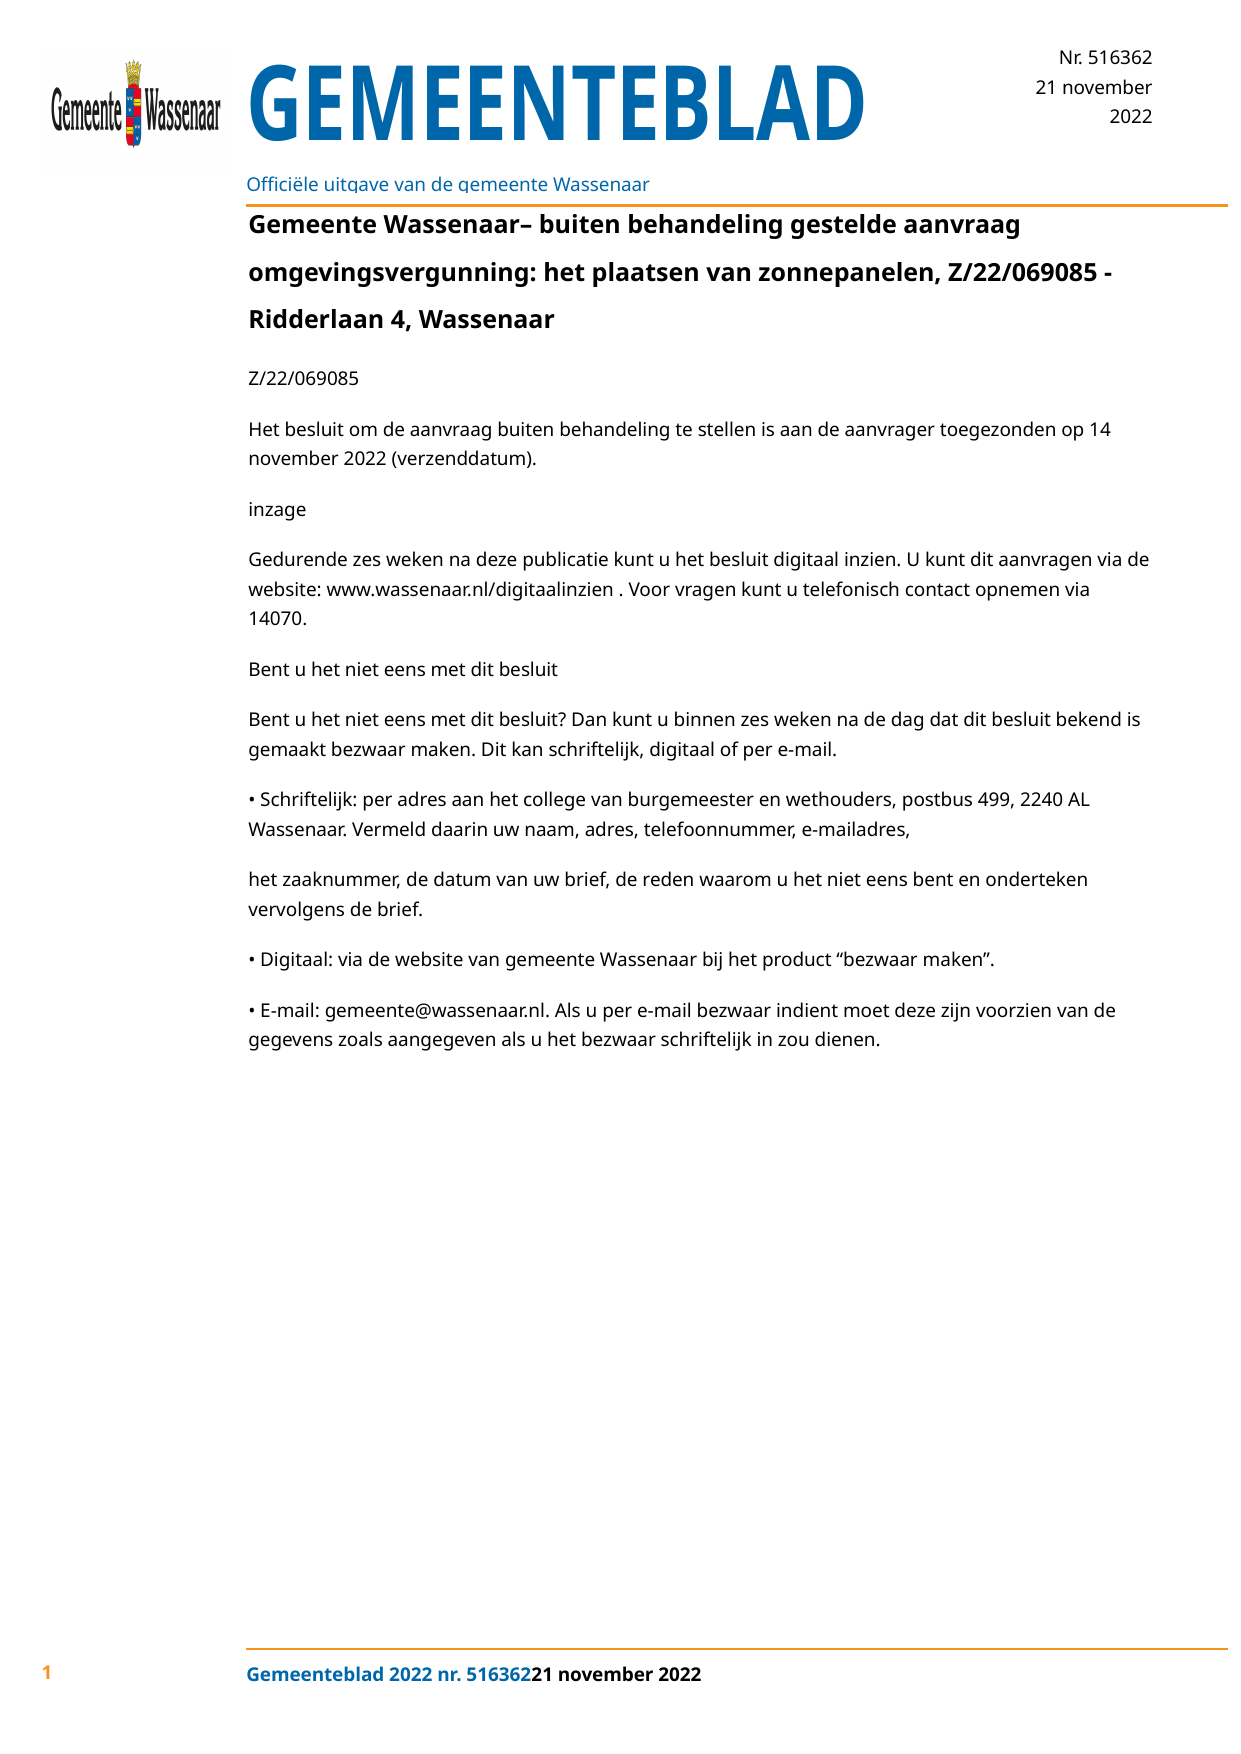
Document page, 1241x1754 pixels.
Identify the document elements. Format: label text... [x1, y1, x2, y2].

text Z/22/069085 [248, 366, 1152, 391]
text Het besluit om de aanvraag buiten behandeling te stellen is aan de aanvrager toegezonden op 14 november 2022 (verzenddatum). [248, 416, 1152, 471]
text Bent u het niet eens met dit besluit [248, 656, 1152, 682]
text Gemeente Wassenaar– buiten behandeling gestelde aanvraag omgevingsvergunning: het plaatsen van zonnepanelen, Z/22/069085 - Ridderlaan 4, Wassenaar [248, 207, 1152, 336]
text • Digitaal: via de website van gemeente Wassenaar bij het product “bezwaar maken”. [248, 946, 1152, 972]
text inzage [248, 496, 1152, 522]
text Gedurende zes weken na deze publicatie kunt u het besluit digitaal inzien. U kunt dit aanvragen via de website: www.wassenaar.nl/digitaalinzien . Voor vragen kunt u telefonisch contact opnemen via 14070. [248, 546, 1152, 631]
text • E-mail: gemeente@wassenaar.nl. Als u per e-mail bezwaar indient moet deze zijn voorzien van de gegevens zoals aangegeven als u het bezwaar schriftelijk in zou dienen. [248, 997, 1152, 1052]
picture [41, 47, 231, 172]
text het zaaknummer, de datum van uw brief, de reden waarom u het niet eens bent en onderteken vervolgens de brief. [248, 866, 1152, 922]
text Bent u het niet eens met dit besluit? Dan kunt u binnen zes weken na de dag dat dit besluit bekend is gemaakt bezwaar maken. Dit kan schriftelijk, digitaal of per e-mail. [248, 706, 1152, 762]
text • Schriftelijk: per adres aan het college van burgemeester en wethouders, postbus 499, 2240 AL Wassenaar. Vermeld daarin uw naam, adres, telefoonnummer, e-mailadres, [248, 786, 1152, 842]
